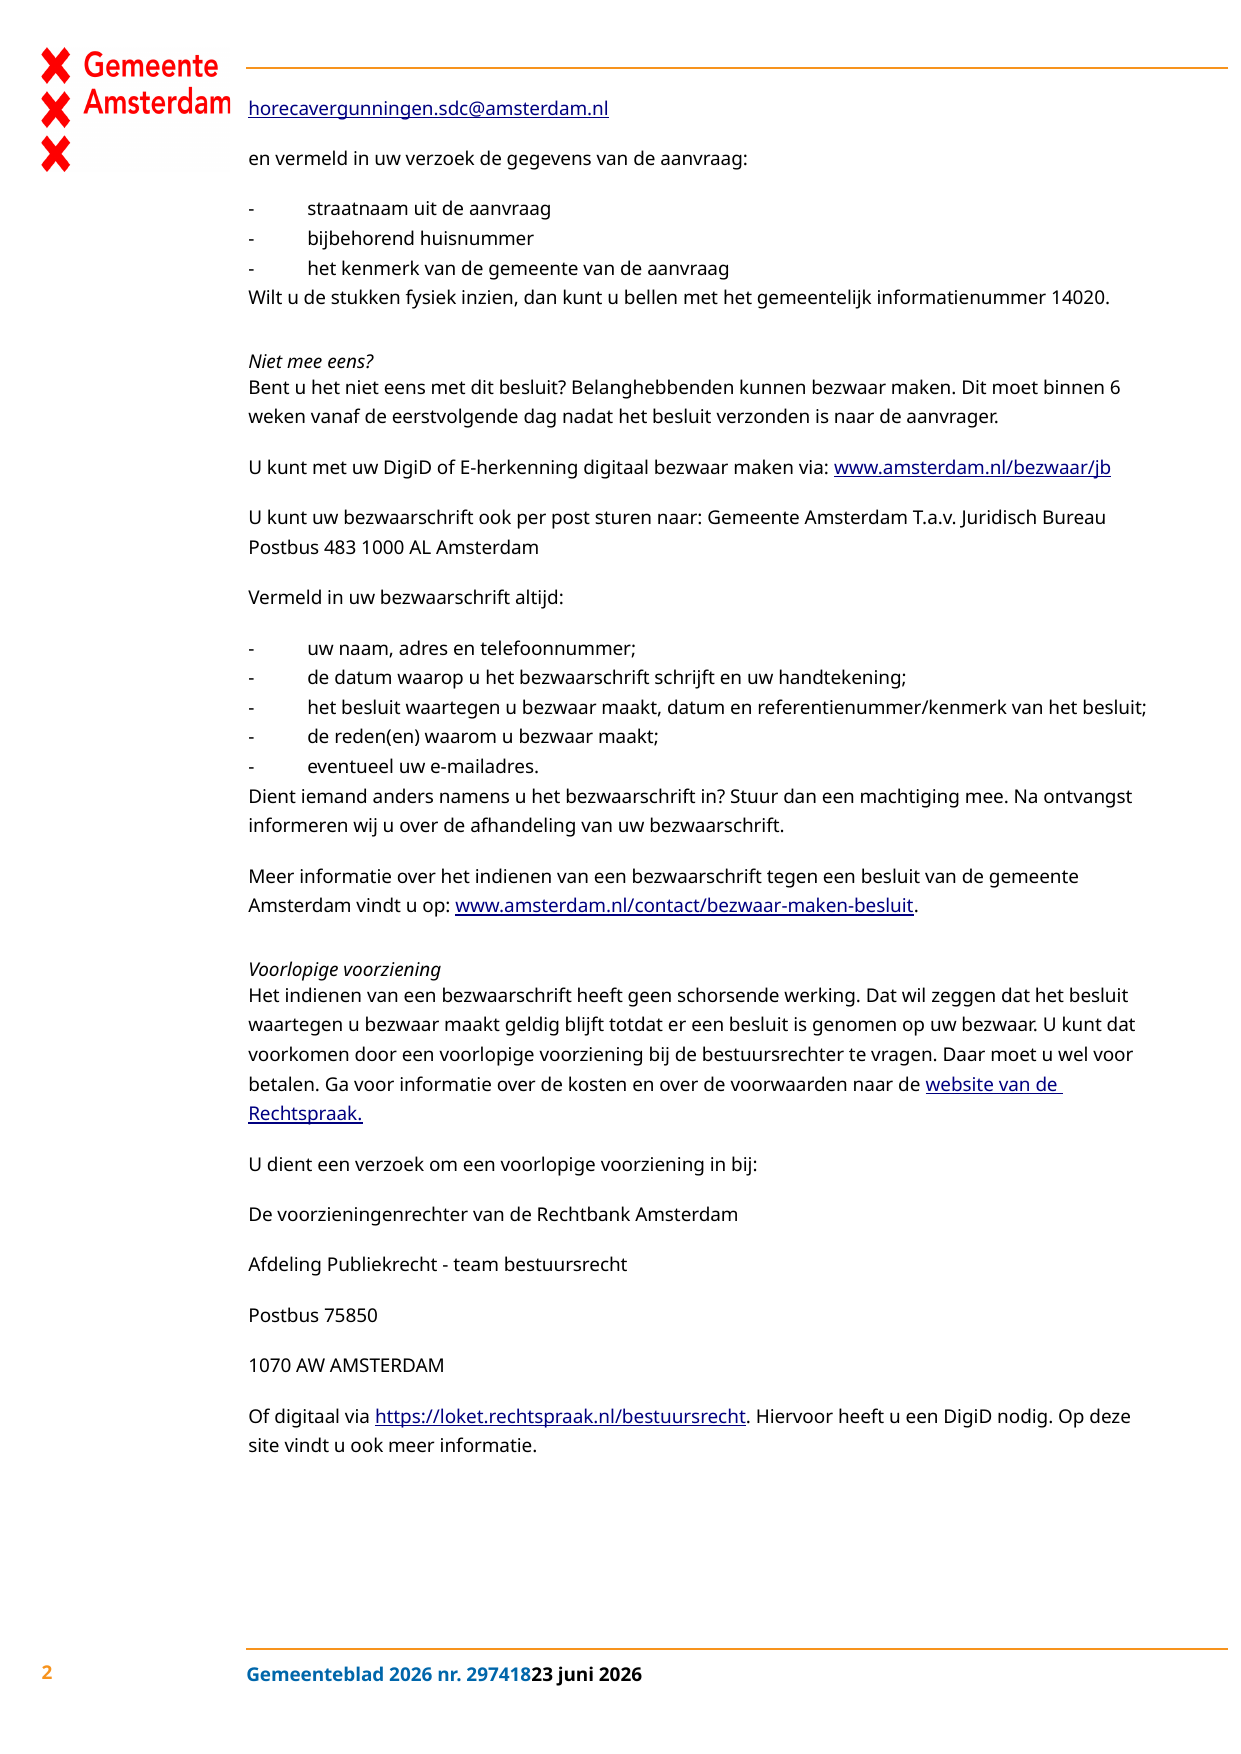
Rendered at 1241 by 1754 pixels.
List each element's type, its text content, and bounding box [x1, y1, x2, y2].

text 1070 AW AMSTERDAM [248, 1352, 1152, 1378]
text Het indienen van een bezwaarschrift heeft geen schorsende werking. Dat wil zeggen dat het besluit waartegen u bezwaar maakt geldig blijft totdat er een besluit is genomen op uw bezwaar. U kunt dat voorkomen door een voorlopige voorziening bij de bestuursrechter te vragen. Daar moet u wel voor betalen. Ga voor informatie over de kosten en over de voorwaarden naar de website van de Rechtspraak. [248, 982, 1152, 1126]
text U kunt uw bezwaarschrift ook per post sturen naar: Gemeente Amsterdam T.a.v. Juridisch Bureau Postbus 483 1000 AL Amsterdam [248, 504, 1152, 560]
text en vermeld in uw verzoek de gegevens van de aanvraag: [248, 145, 1152, 171]
text U dient een verzoek om een voorlopige voorziening in bij: [248, 1151, 1152, 1177]
text Postbus 75850 [248, 1302, 1152, 1328]
list eventueel uw e-mailadres. [248, 753, 1152, 779]
text Vermeld in uw bezwaarschrift altijd: [248, 584, 1152, 610]
text Voorlopige voorziening [248, 956, 1152, 982]
list het besluit waartegen u bezwaar maakt, datum en referentienummer/kenmerk van het besluit; [248, 694, 1152, 720]
text Bent u het niet eens met dit besluit? Belanghebbenden kunnen bezwaar maken. Dit moet binnen 6 weken vanaf de eerstvolgende dag nadat het besluit verzonden is naar de aanvrager. [248, 374, 1152, 429]
list de datum waarop u het bezwaarschrift schrijft en uw handtekening; [248, 664, 1152, 690]
list bijbehorend huisnummer [248, 225, 1152, 251]
text Dient iemand anders namens u het bezwaarschrift in? Stuur dan een machtiging mee. Na ontvangst informeren wij u over de afhandeling van uw bezwaarschrift. [248, 783, 1152, 838]
list het kenmerk van de gemeente van de aanvraag [248, 255, 1152, 281]
text De voorzieningenrechter van de Rechtbank Amsterdam [248, 1201, 1152, 1227]
picture [41, 47, 231, 172]
list uw naam, adres en telefoonnummer; [248, 635, 1152, 661]
list straatnaam uit de aanvraag [248, 196, 1152, 221]
text Niet mee eens? [248, 348, 1152, 374]
list de reden(en) waarom u bezwaar maakt; [248, 724, 1152, 749]
text U kunt met uw DigiD of E-herkenning digitaal bezwaar maken via: www.amsterdam.nl/bezwaar/jb [248, 454, 1152, 480]
text Meer informatie over het indienen van een bezwaarschrift tegen een besluit van de gemeente Amsterdam vindt u op: www.amsterdam.nl/contact/bezwaar-maken-besluit. [248, 863, 1152, 918]
text horecavergunningen.sdc@amsterdam.nl [248, 95, 1152, 121]
text Of digitaal via https://loket.rechtspraak.nl/bestuursrecht. Hiervoor heeft u een DigiD nodig. Op deze site vindt u ook meer informatie. [248, 1403, 1152, 1458]
text Wilt u de stukken fysiek inzien, dan kunt u bellen met het gemeentelijk informatienummer 14020. [248, 284, 1152, 310]
text Afdeling Publiekrecht - team bestuursrecht [248, 1252, 1152, 1277]
